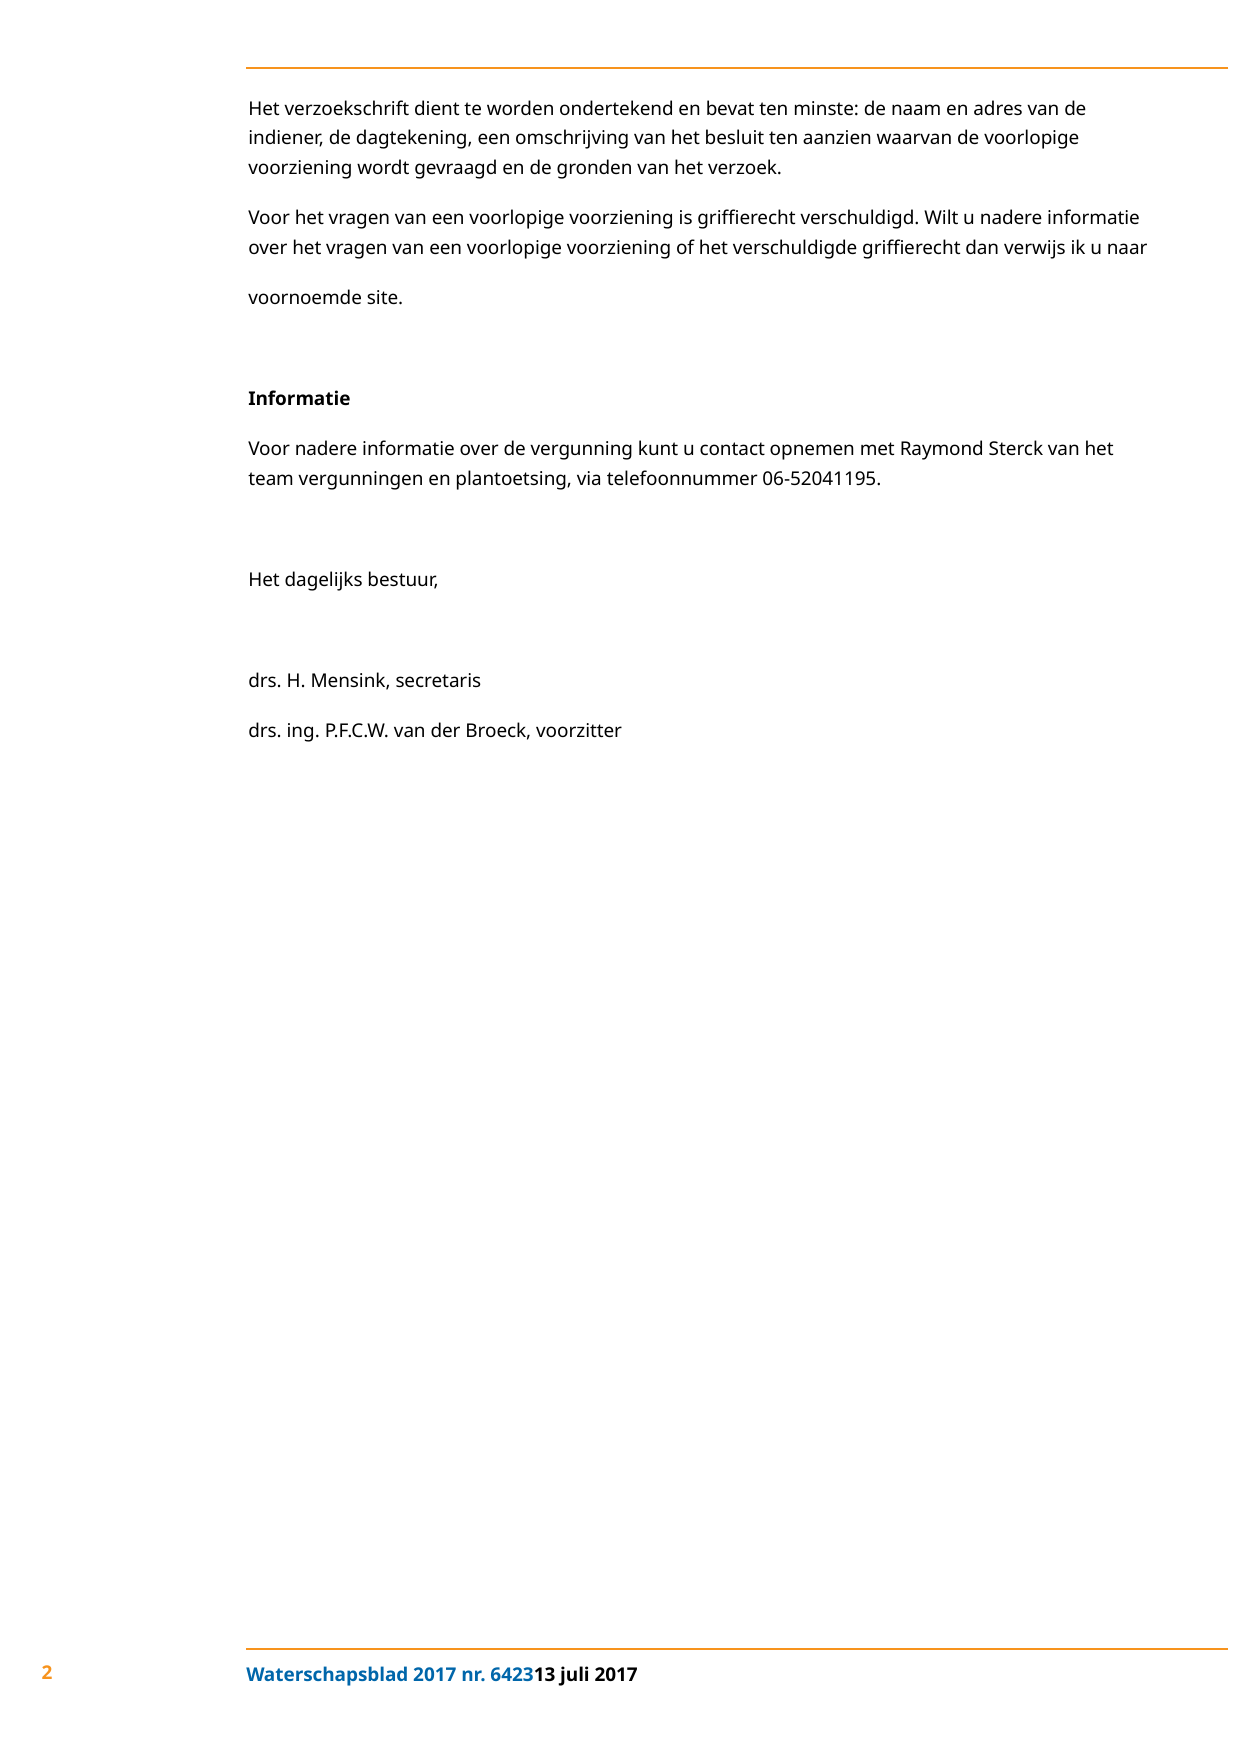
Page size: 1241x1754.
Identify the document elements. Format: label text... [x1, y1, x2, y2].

text Voor het vragen van een voorlopige voorziening is griffierecht verschuldigd. Wilt u nadere informatie over het vragen van een voorlopige voorziening of het verschuldigde griffierecht dan verwijs ik u naar [248, 204, 1152, 260]
text drs. ing. P.F.C.W. van der Broeck, voorzitter [248, 717, 1152, 743]
text voornoemde site. [248, 284, 1152, 310]
text drs. H. Mensink, secretaris [248, 667, 1152, 693]
text Informatie [248, 385, 1152, 411]
picture [41, 47, 231, 172]
text Voor nadere informatie over de vergunning kunt u contact opnemen met Raymond Sterck van het team vergunningen en plantoetsing, via telefoonnummer 06-52041195. [248, 436, 1152, 491]
text Het verzoekschrift dient te worden ondertekend en bevat ten minste: de naam en adres van de indiener, de dagtekening, een omschrijving van het besluit ten aanzien waarvan de voorlopige voorziening wordt gevraagd en de gronden van het verzoek. [248, 95, 1152, 180]
text Het dagelijks bestuur, [248, 566, 1152, 592]
